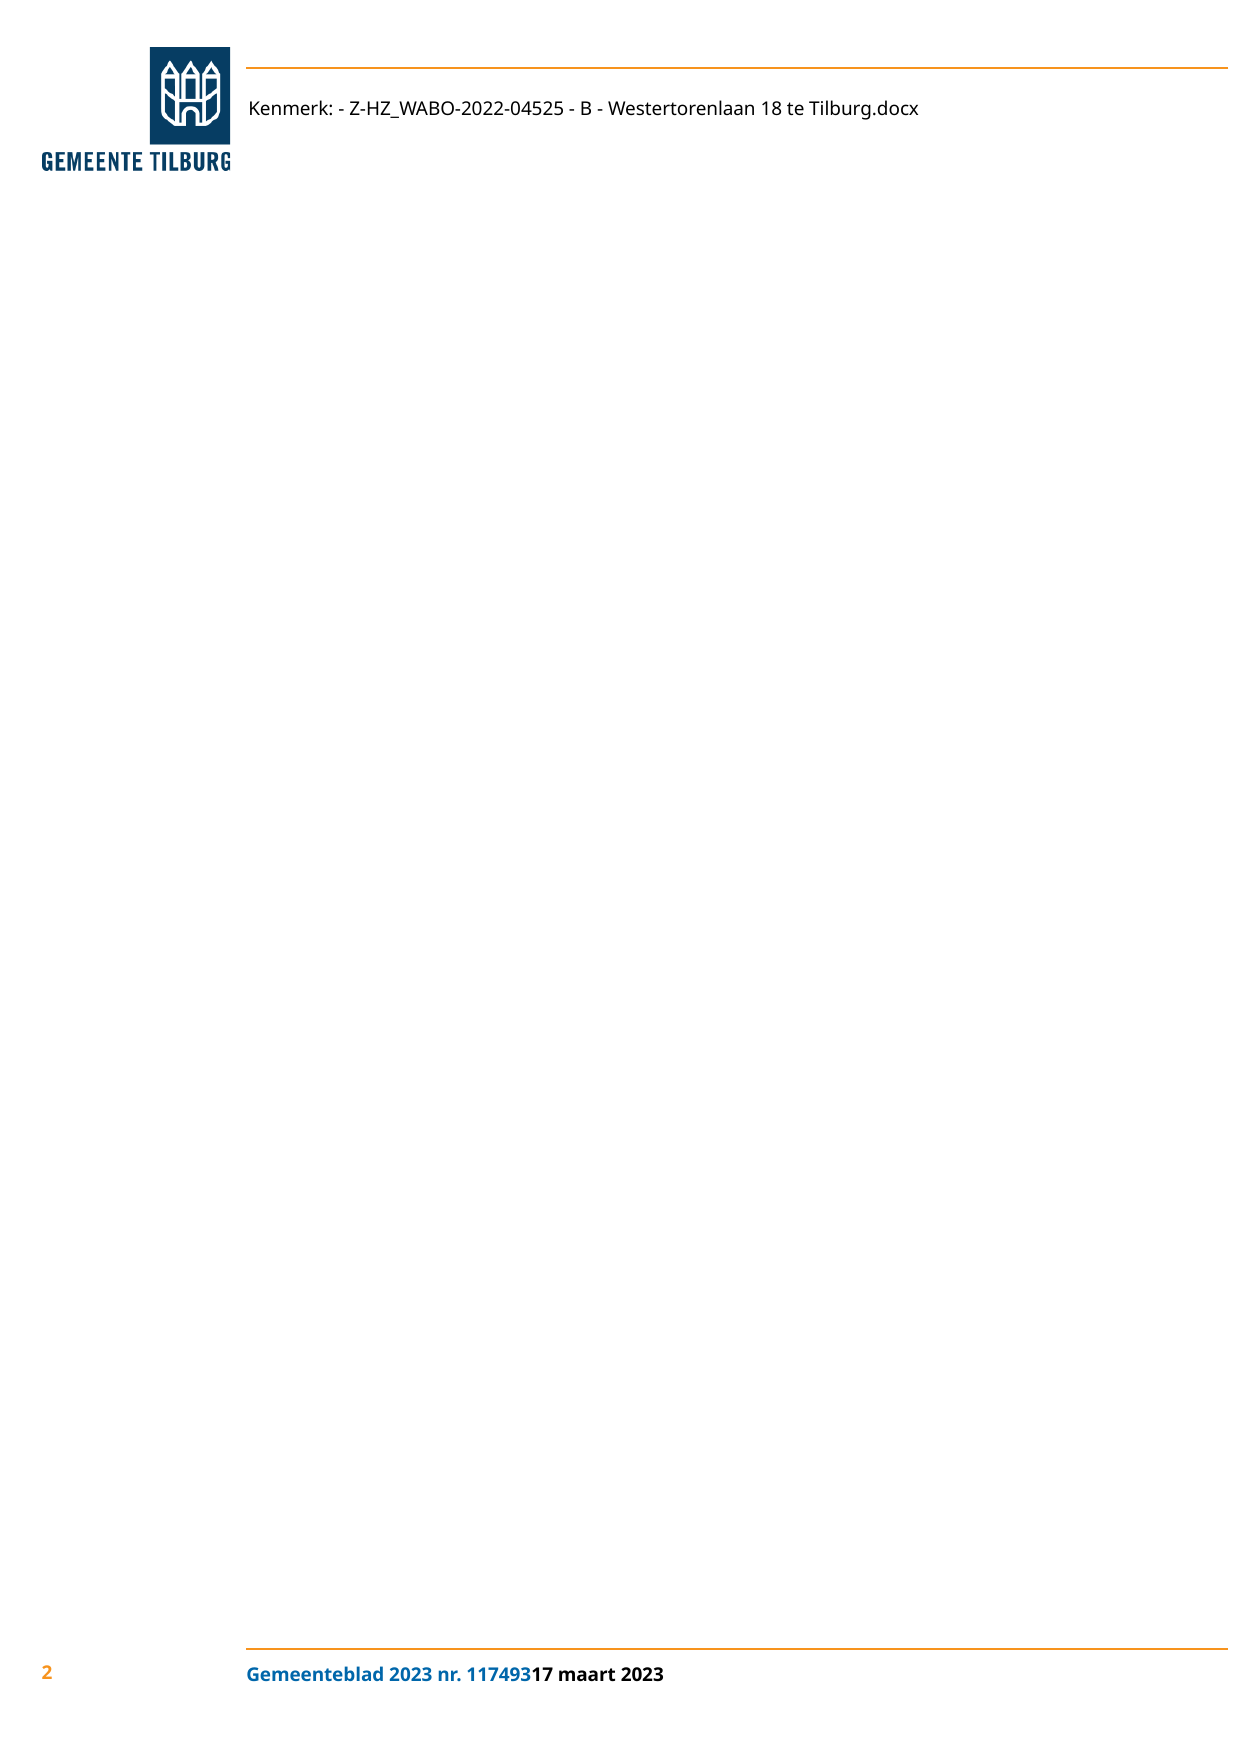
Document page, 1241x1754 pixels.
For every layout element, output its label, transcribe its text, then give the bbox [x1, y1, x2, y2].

picture [41, 47, 231, 172]
text Kenmerk: - Z-HZ_WABO-2022-04525 - B - Westertorenlaan 18 te Tilburg.docx [248, 95, 1152, 121]
